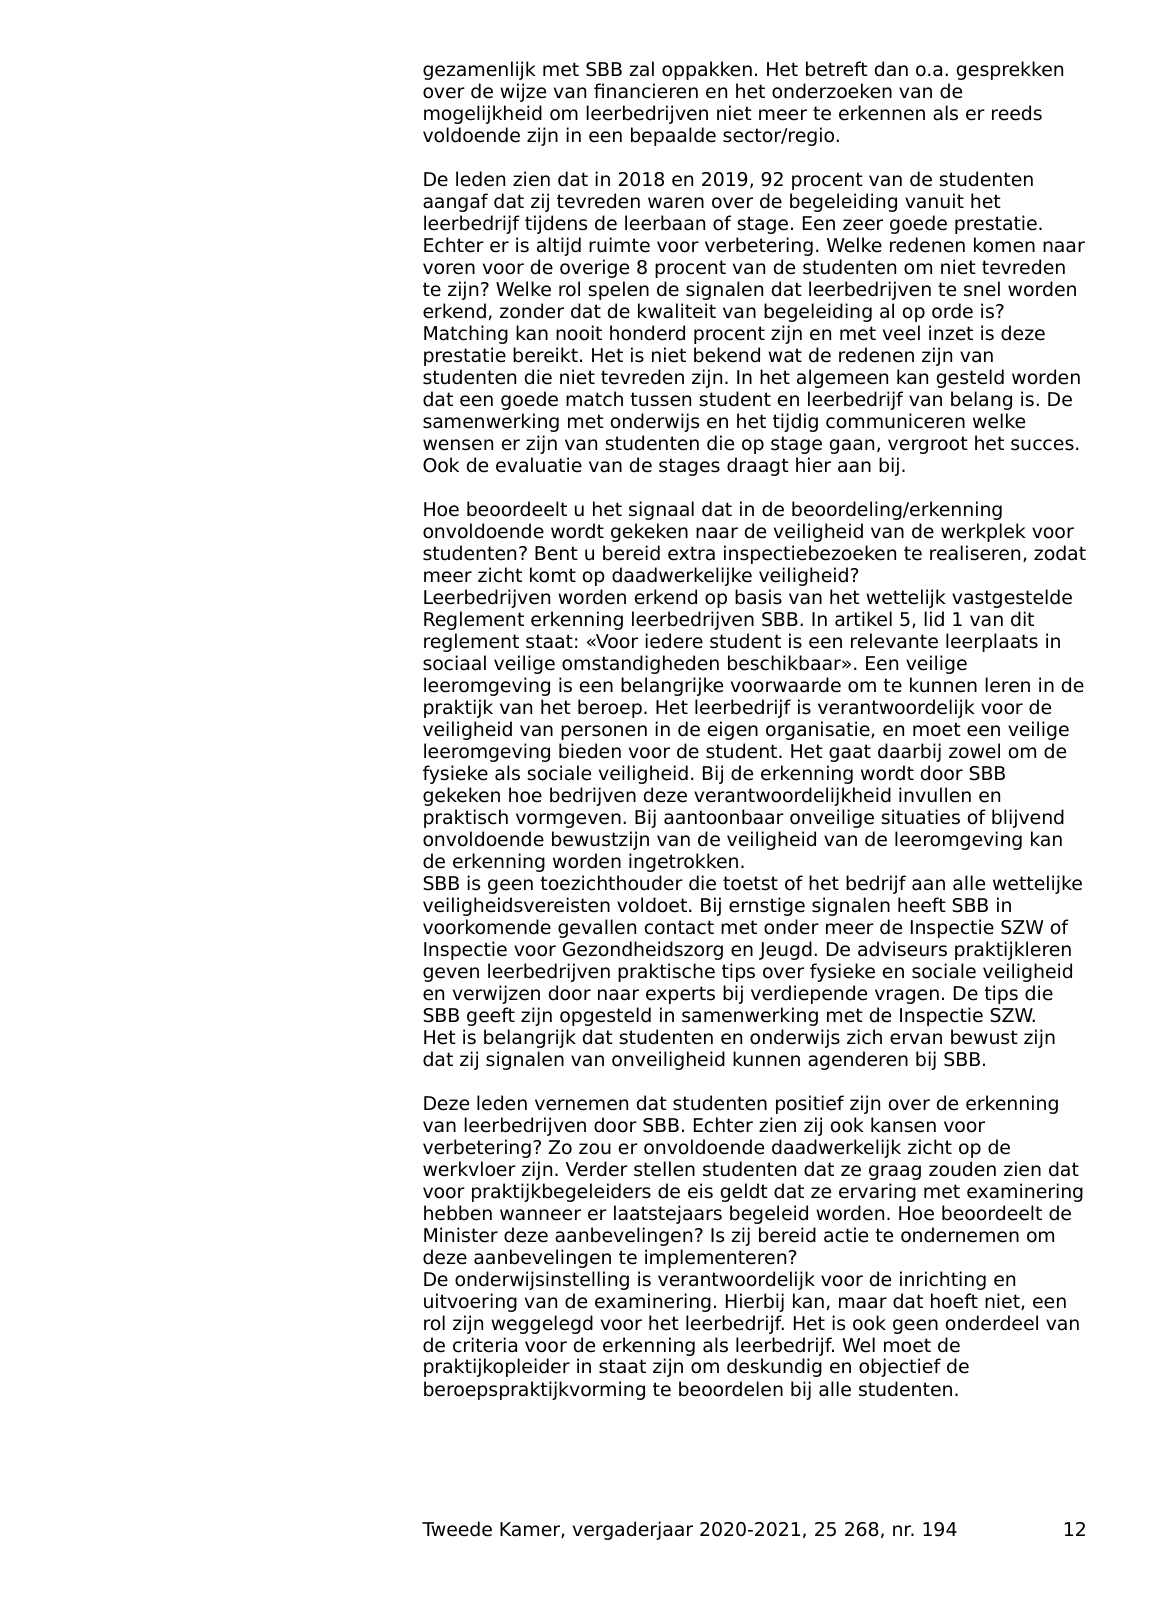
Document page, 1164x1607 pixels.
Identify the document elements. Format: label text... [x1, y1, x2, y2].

text SBB is geen toezichthouder die toetst of het bedrijf aan alle wettelijke veiligheidsvereisten voldoet. Bij ernstige signalen heeft SBB in voorkomende gevallen contact met onder meer de Inspectie SZW of Inspectie voor Gezondheidszorg en Jeugd. De adviseurs praktijkleren geven leerbedrijven praktische tips over fysieke en sociale veiligheid en verwijzen door naar experts bij verdiepende vragen. De tips die SBB geeft zijn opgesteld in samenwerking met de Inspectie SZW. [422, 873, 1087, 1027]
text Leerbedrijven worden erkend op basis van het wettelijk vastgestelde Reglement erkenning leerbedrijven SBB. In artikel 5, lid 1 van dit reglement staat: «Voor iedere student is een relevante leerplaats in sociaal veilige omstandigheden beschikbaar». Een veilige leeromgeving is een belangrijke voorwaarde om te kunnen leren in de praktijk van het beroep. Het leerbedrijf is verantwoordelijk voor de veiligheid van personen in de eigen organisatie, en moet een veilige leeromgeving bieden voor de student. Het gaat daarbij zowel om de fysieke als sociale veiligheid. Bij de erkenning wordt door SBB gekeken hoe bedrijven deze verantwoordelijkheid invullen en praktisch vormgeven. Bij aantoonbaar onveilige situaties of blijvend onvoldoende bewustzijn van de veiligheid van de leeromgeving kan de erkenning worden ingetrokken. [422, 587, 1087, 873]
text De onderwijsinstelling is verantwoordelijk voor de inrichting en uitvoering van de examinering. Hierbij kan, maar dat hoeft niet, een rol zijn weggelegd voor het leerbedrijf. Het is ook geen onderdeel van de criteria voor de erkenning als leerbedrijf. Wel moet de praktijkopleider in staat zijn om deskundig en objectief de beroepspraktijkvorming te beoordelen bij alle studenten. [422, 1268, 1087, 1400]
text Hoe beoordeelt u het signaal dat in de beoordeling/erkenning onvoldoende wordt gekeken naar de veiligheid van de werkplek voor studenten? Bent u bereid extra inspectiebezoeken te realiseren, zodat meer zicht komt op daadwerkelijke veiligheid? [422, 499, 1087, 587]
text gezamenlijk met SBB zal oppakken. Het betreft dan o.a. gesprekken over de wijze van financieren en het onderzoeken van de mogelijkheid om leerbedrijven niet meer te erkennen als er reeds voldoende zijn in een bepaalde sector/regio. [422, 59, 1087, 147]
text Deze leden vernemen dat studenten positief zijn over de erkenning van leerbedrijven door SBB. Echter zien zij ook kansen voor verbetering? Zo zou er onvoldoende daadwerkelijk zicht op de werkvloer zijn. Verder stellen studenten dat ze graag zouden zien dat voor praktijkbegeleiders de eis geldt dat ze ervaring met examinering hebben wanneer er laatstejaars begeleid worden. Hoe beoordeelt de Minister deze aanbevelingen? Is zij bereid actie te ondernemen om deze aanbevelingen te implementeren? [422, 1093, 1087, 1268]
text De leden zien dat in 2018 en 2019, 92 procent van de studenten aangaf dat zij tevreden waren over de begeleiding vanuit het leerbedrijf tijdens de leerbaan of stage. Een zeer goede prestatie. Echter er is altijd ruimte voor verbetering. Welke redenen komen naar voren voor de overige 8 procent van de studenten om niet tevreden te zijn? Welke rol spelen de signalen dat leerbedrijven te snel worden erkend, zonder dat de kwaliteit van begeleiding al op orde is? Matching kan nooit honderd procent zijn en met veel inzet is deze prestatie bereikt. Het is niet bekend wat de redenen zijn van studenten die niet tevreden zijn. In het algemeen kan gesteld worden dat een goede match tussen student en leerbedrijf van belang is. De samenwerking met onderwijs en het tijdig communiceren welke wensen er zijn van studenten die op stage gaan, vergroot het succes. Ook de evaluatie van de stages draagt hier aan bij. [422, 169, 1087, 477]
text Het is belangrijk dat studenten en onderwijs zich ervan bewust zijn dat zij signalen van onveiligheid kunnen agenderen bij SBB. [422, 1027, 1087, 1071]
